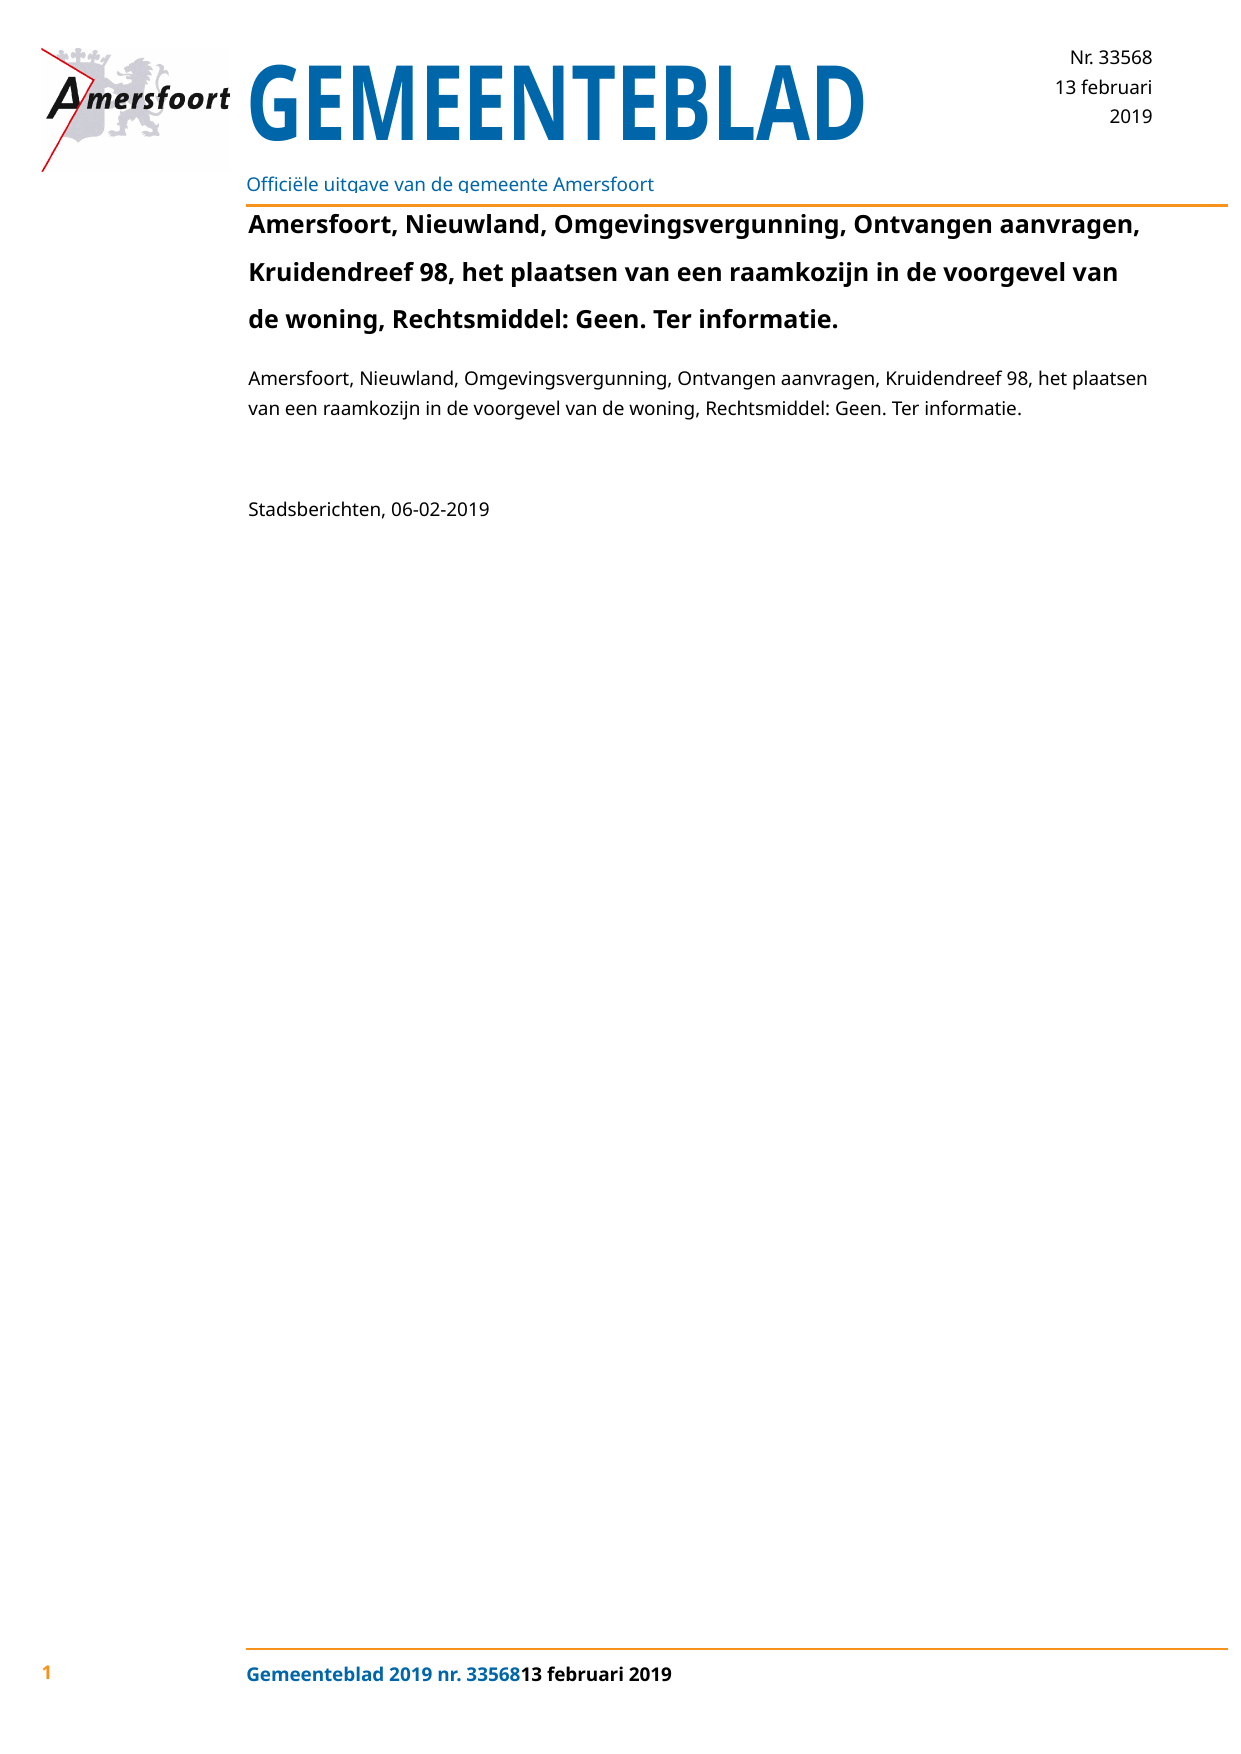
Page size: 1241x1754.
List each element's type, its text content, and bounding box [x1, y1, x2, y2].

text Amersfoort, Nieuwland, Omgevingsvergunning, Ontvangen aanvragen, Kruidendreef 98, het plaatsen van een raamkozijn in de voorgevel van de woning, Rechtsmiddel: Geen. Ter informatie. [248, 207, 1152, 336]
text Amersfoort, Nieuwland, Omgevingsvergunning, Ontvangen aanvragen, Kruidendreef 98, het plaatsen van een raamkozijn in de voorgevel van de woning, Rechtsmiddel: Geen. Ter informatie. [248, 366, 1152, 421]
picture [41, 47, 231, 172]
text Stadsberichten, 06-02-2019 [248, 496, 1152, 522]
